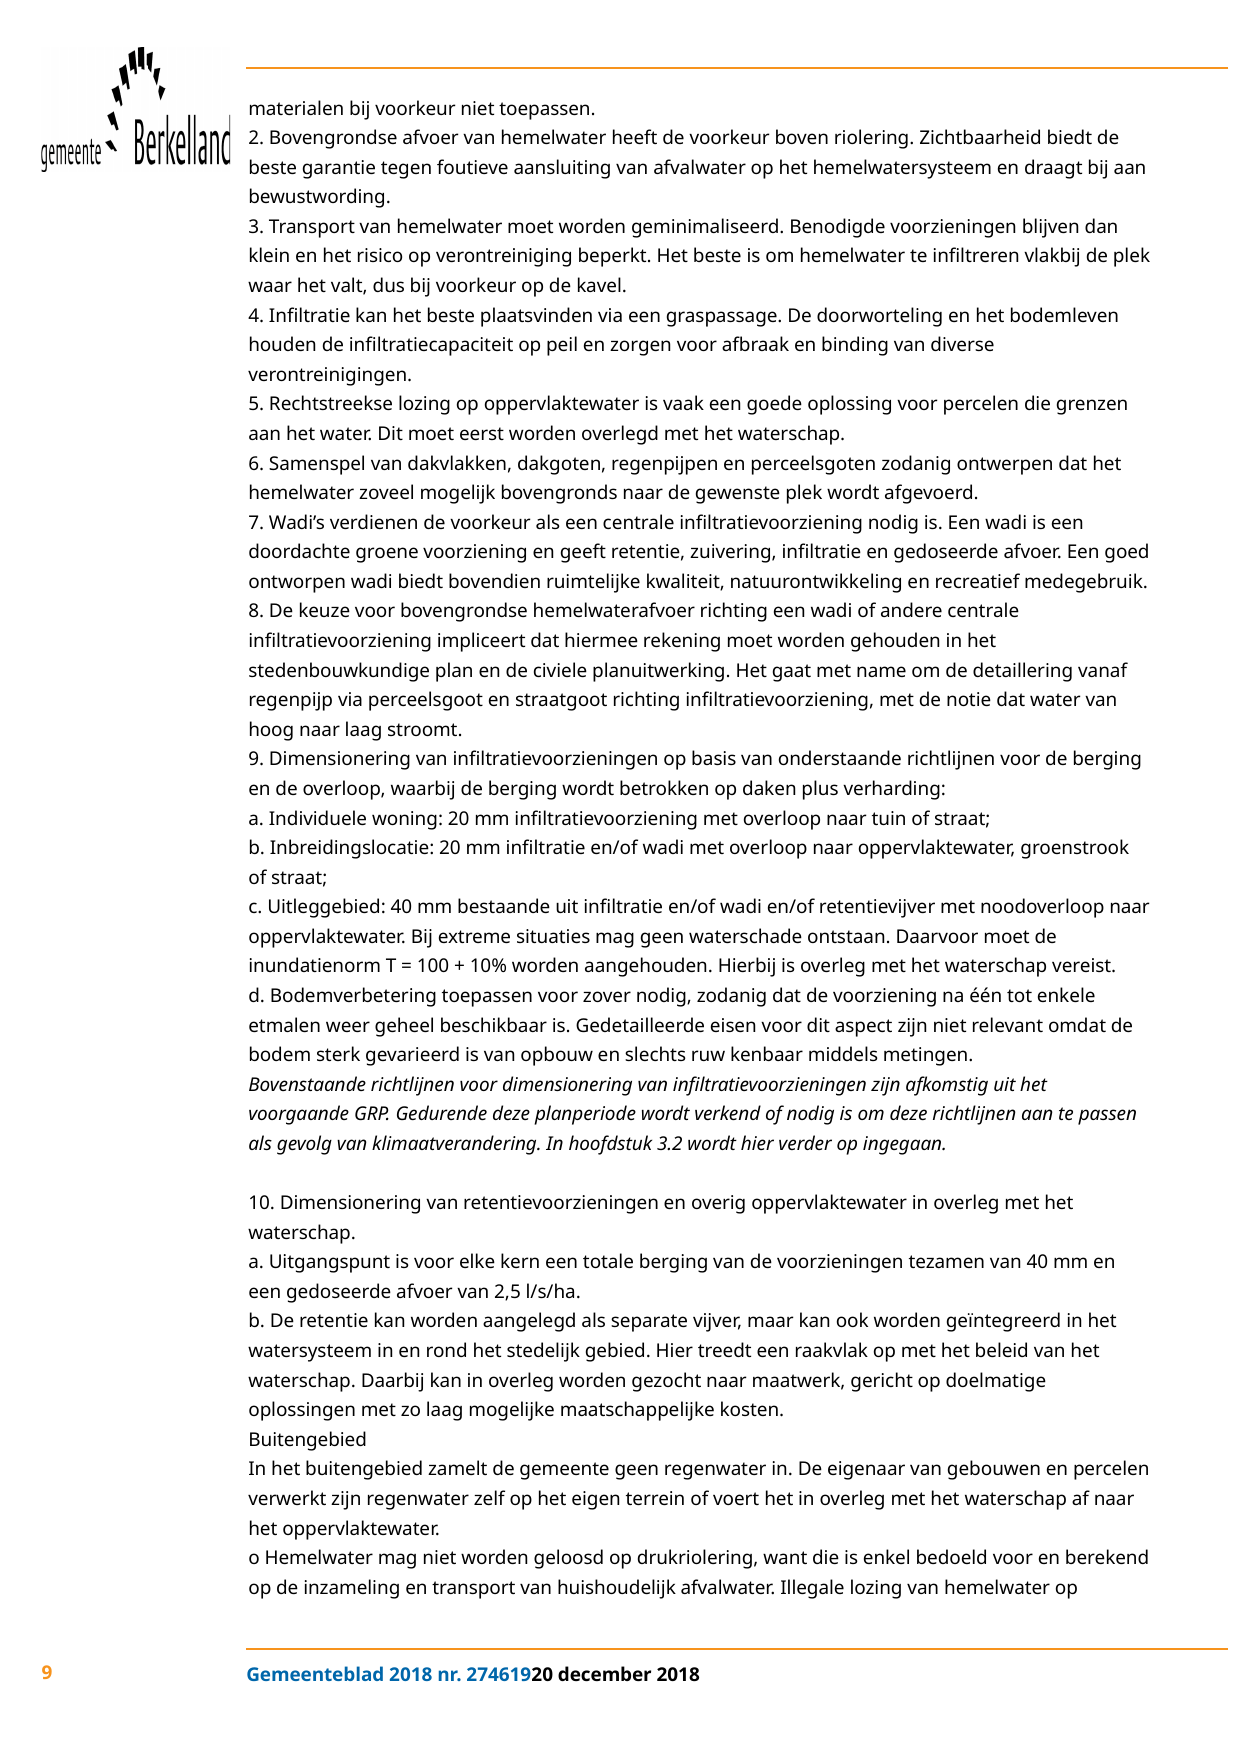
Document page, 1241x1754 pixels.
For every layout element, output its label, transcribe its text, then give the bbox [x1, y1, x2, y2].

text 4. Infiltratie kan het beste plaatsvinden via een graspassage. De doorworteling en het bodemleven houden de infiltratiecapaciteit op peil en zorgen voor afbraak en binding van diverse verontreinigingen. [248, 302, 1152, 387]
picture [41, 47, 231, 172]
text Bovenstaande richtlijnen voor dimensionering van infiltratievoorzieningen zijn afkomstig uit het voorgaande GRP. Gedurende deze planperiode wordt verkend of nodig is om deze richtlijnen aan te passen als gevolg van klimaatverandering. In hoofdstuk 3.2 wordt hier verder op ingegaan. [248, 1071, 1152, 1156]
text 6. Samenspel van dakvlakken, dakgoten, regenpijpen en perceelsgoten zodanig ontwerpen dat het hemelwater zoveel mogelijk bovengronds naar de gewenste plek wordt afgevoerd. [248, 450, 1152, 505]
text o Hemelwater mag niet worden geloosd op drukriolering, want die is enkel bedoeld voor en berekend op de inzameling en transport van huishoudelijk afvalwater. Illegale lozing van hemelwater op [248, 1544, 1152, 1600]
text b. De retentie kan worden aangelegd als separate vijver, maar kan ook worden geïntegreerd in het watersysteem in en rond het stedelijk gebied. Hier treedt een raakvlak op met het beleid van het waterschap. Daarbij kan in overleg worden gezocht naar maatwerk, gericht op doelmatige oplossingen met zo laag mogelijke maatschappelijke kosten. [248, 1308, 1152, 1422]
text 2. Bovengrondse afvoer van hemelwater heeft de voorkeur boven riolering. Zichtbaarheid biedt de beste garantie tegen foutieve aansluiting van afvalwater op het hemelwatersysteem en draagt bij aan bewustwording. [248, 124, 1152, 209]
text In het buitengebied zamelt de gemeente geen regenwater in. De eigenaar van gebouwen en percelen verwerkt zijn regenwater zelf op het eigen terrein of voert het in overleg met het waterschap af naar het oppervlaktewater. [248, 1456, 1152, 1541]
text a. Individuele woning: 20 mm infiltratievoorziening met overloop naar tuin of straat; [248, 805, 1152, 831]
text d. Bodemverbetering toepassen voor zover nodig, zodanig dat de voorziening na één tot enkele etmalen weer geheel beschikbaar is. Gedetailleerde eisen voor dit aspect zijn niet relevant omdat de bodem sterk gevarieerd is van opbouw en slechts ruw kenbaar middels metingen. [248, 982, 1152, 1067]
text 3. Transport van hemelwater moet worden geminimaliseerd. Benodigde voorzieningen blijven dan klein en het risico op verontreiniging beperkt. Het beste is om hemelwater te infiltreren vlakbij de plek waar het valt, dus bij voorkeur op de kavel. [248, 213, 1152, 298]
text 8. De keuze voor bovengrondse hemelwaterafvoer richting een wadi of andere centrale infiltratievoorziening impliceert dat hiermee rekening moet worden gehouden in het stedenbouwkundige plan en de civiele planuitwerking. Het gaat met name om de detaillering vanaf regenpijp via perceelsgoot en straatgoot richting infiltratievoorziening, met de notie dat water van hoog naar laag stroomt. [248, 598, 1152, 742]
text 9. Dimensionering van infiltratievoorzieningen op basis van onderstaande richtlijnen voor de berging en de overloop, waarbij de berging wordt betrokken op daken plus verharding: [248, 746, 1152, 801]
text 10. Dimensionering van retentievoorzieningen en overig oppervlaktewater in overleg met het waterschap. [248, 1189, 1152, 1245]
text a. Uitgangspunt is voor elke kern een totale berging van de voorzieningen tezamen van 40 mm en een gedoseerde afvoer van 2,5 l/s/ha. [248, 1248, 1152, 1304]
text c. Uitleggebied: 40 mm bestaande uit infiltratie en/of wadi en/of retentievijver met noodoverloop naar oppervlaktewater. Bij extreme situaties mag geen waterschade ontstaan. Daarvoor moet de inundatienorm T = 100 + 10% worden aangehouden. Hierbij is overleg met het waterschap vereist. [248, 893, 1152, 978]
text materialen bij voorkeur niet toepassen. [248, 95, 1152, 121]
text b. Inbreidingslocatie: 20 mm infiltratie en/of wadi met overloop naar oppervlaktewater, groenstrook of straat; [248, 834, 1152, 890]
text 5. Rechtstreekse lozing op oppervlaktewater is vaak een goede oplossing voor percelen die grenzen aan het water. Dit moet eerst worden overlegd met het waterschap. [248, 391, 1152, 446]
text 7. Wadi’s verdienen de voorkeur als een centrale infiltratievoorziening nodig is. Een wadi is een doordachte groene voorziening en geeft retentie, zuivering, infiltratie en gedoseerde afvoer. Een goed ontworpen wadi biedt bovendien ruimtelijke kwaliteit, natuurontwikkeling en recreatief medegebruik. [248, 509, 1152, 594]
text Buitengebied [248, 1426, 1152, 1452]
